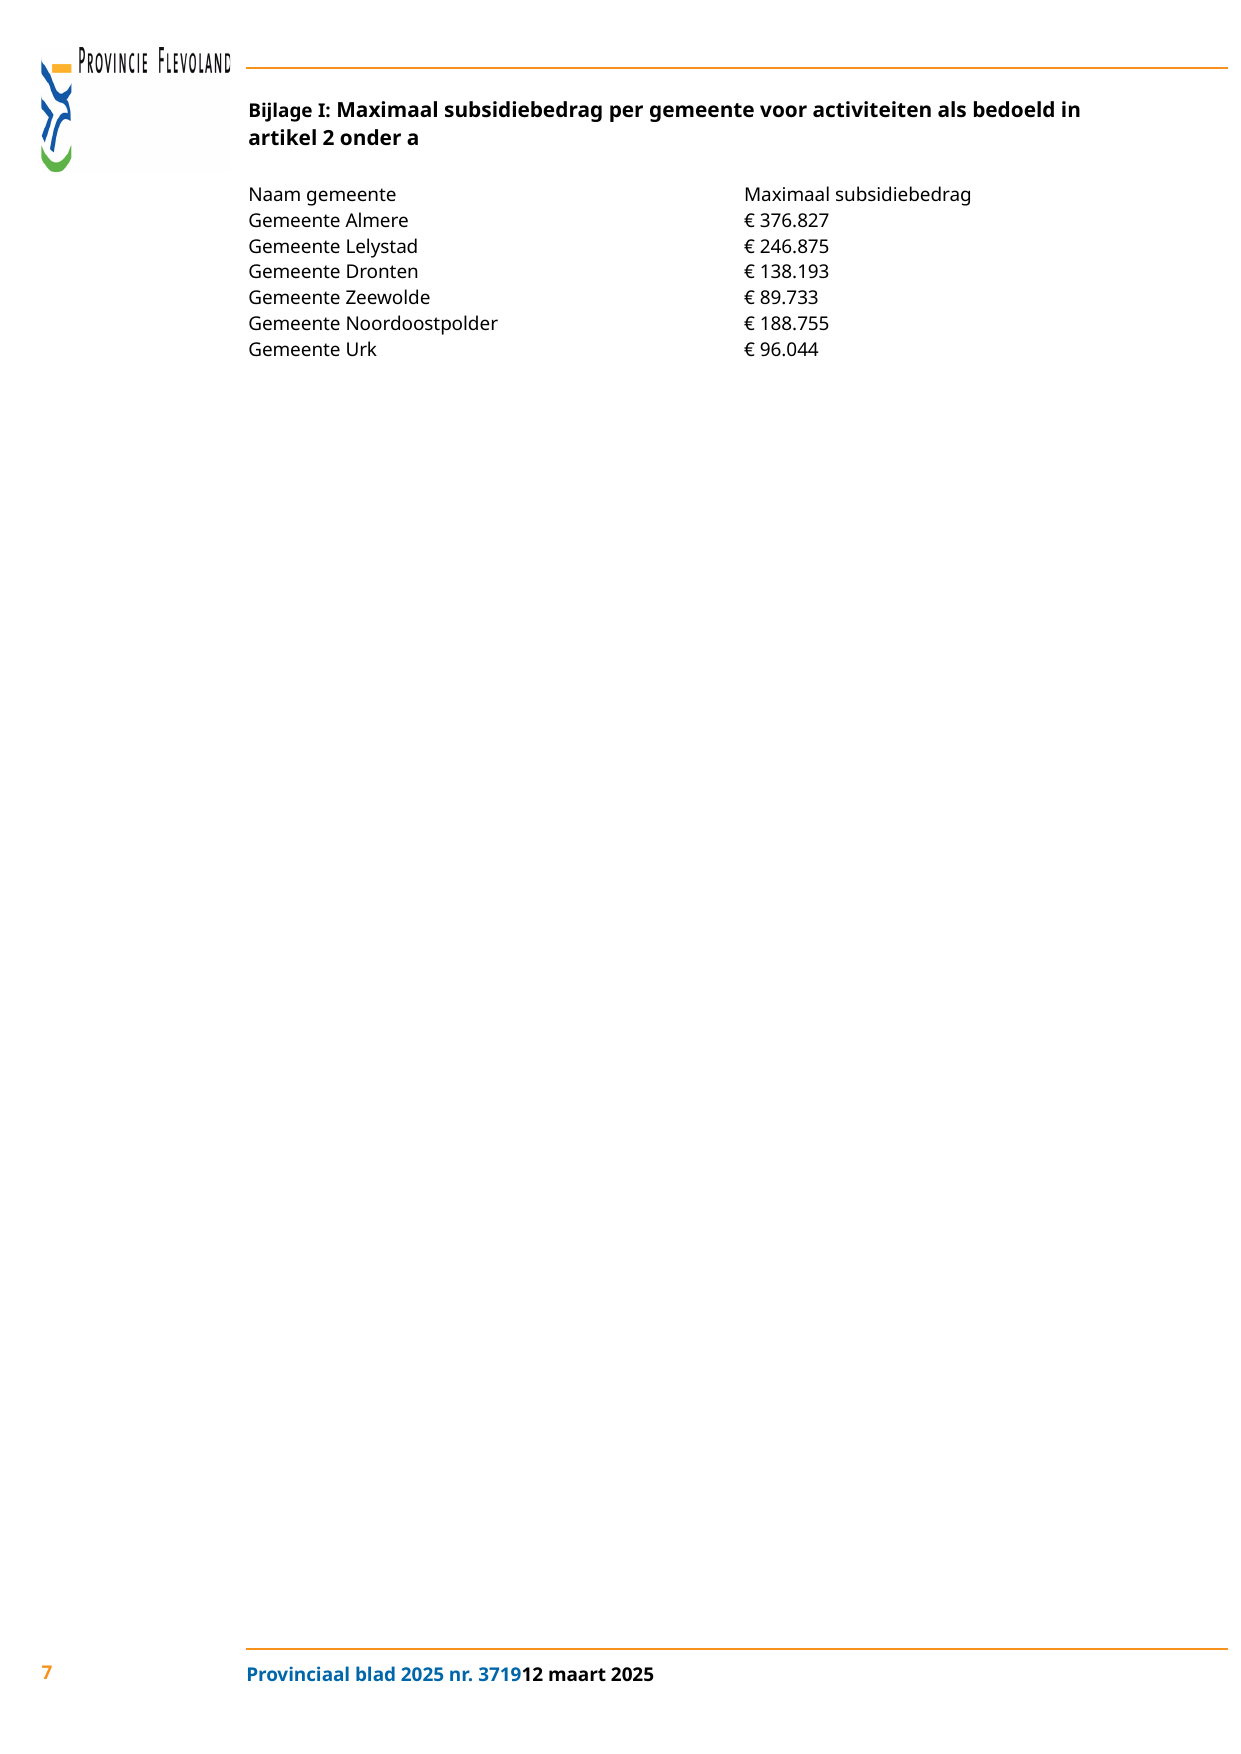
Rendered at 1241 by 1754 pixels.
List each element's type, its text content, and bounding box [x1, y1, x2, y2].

table_cell € 246.875 [744, 233, 1152, 259]
table_cell € 96.044 [744, 336, 1152, 362]
table_cell € 89.733 [744, 284, 1152, 310]
picture [41, 47, 231, 172]
table_cell Gemeente Almere [248, 207, 744, 233]
table_cell € 376.827 [744, 207, 1152, 233]
table_header Maximaal subsidiebedrag [744, 181, 1152, 207]
table_cell Gemeente Urk [248, 336, 744, 362]
table_cell € 188.755 [744, 310, 1152, 336]
table_cell Gemeente Noordoostpolder [248, 310, 744, 336]
table_cell Gemeente Dronten [248, 259, 744, 284]
table_cell Gemeente Lelystad [248, 233, 744, 259]
table_cell Gemeente Zeewolde [248, 284, 744, 310]
text Bijlage I: Maximaal subsidiebedrag per gemeente voor activiteiten als bedoeld in artikel 2 onder a [248, 95, 1152, 152]
table_header Naam gemeente [248, 181, 744, 207]
table_cell € 138.193 [744, 259, 1152, 284]
